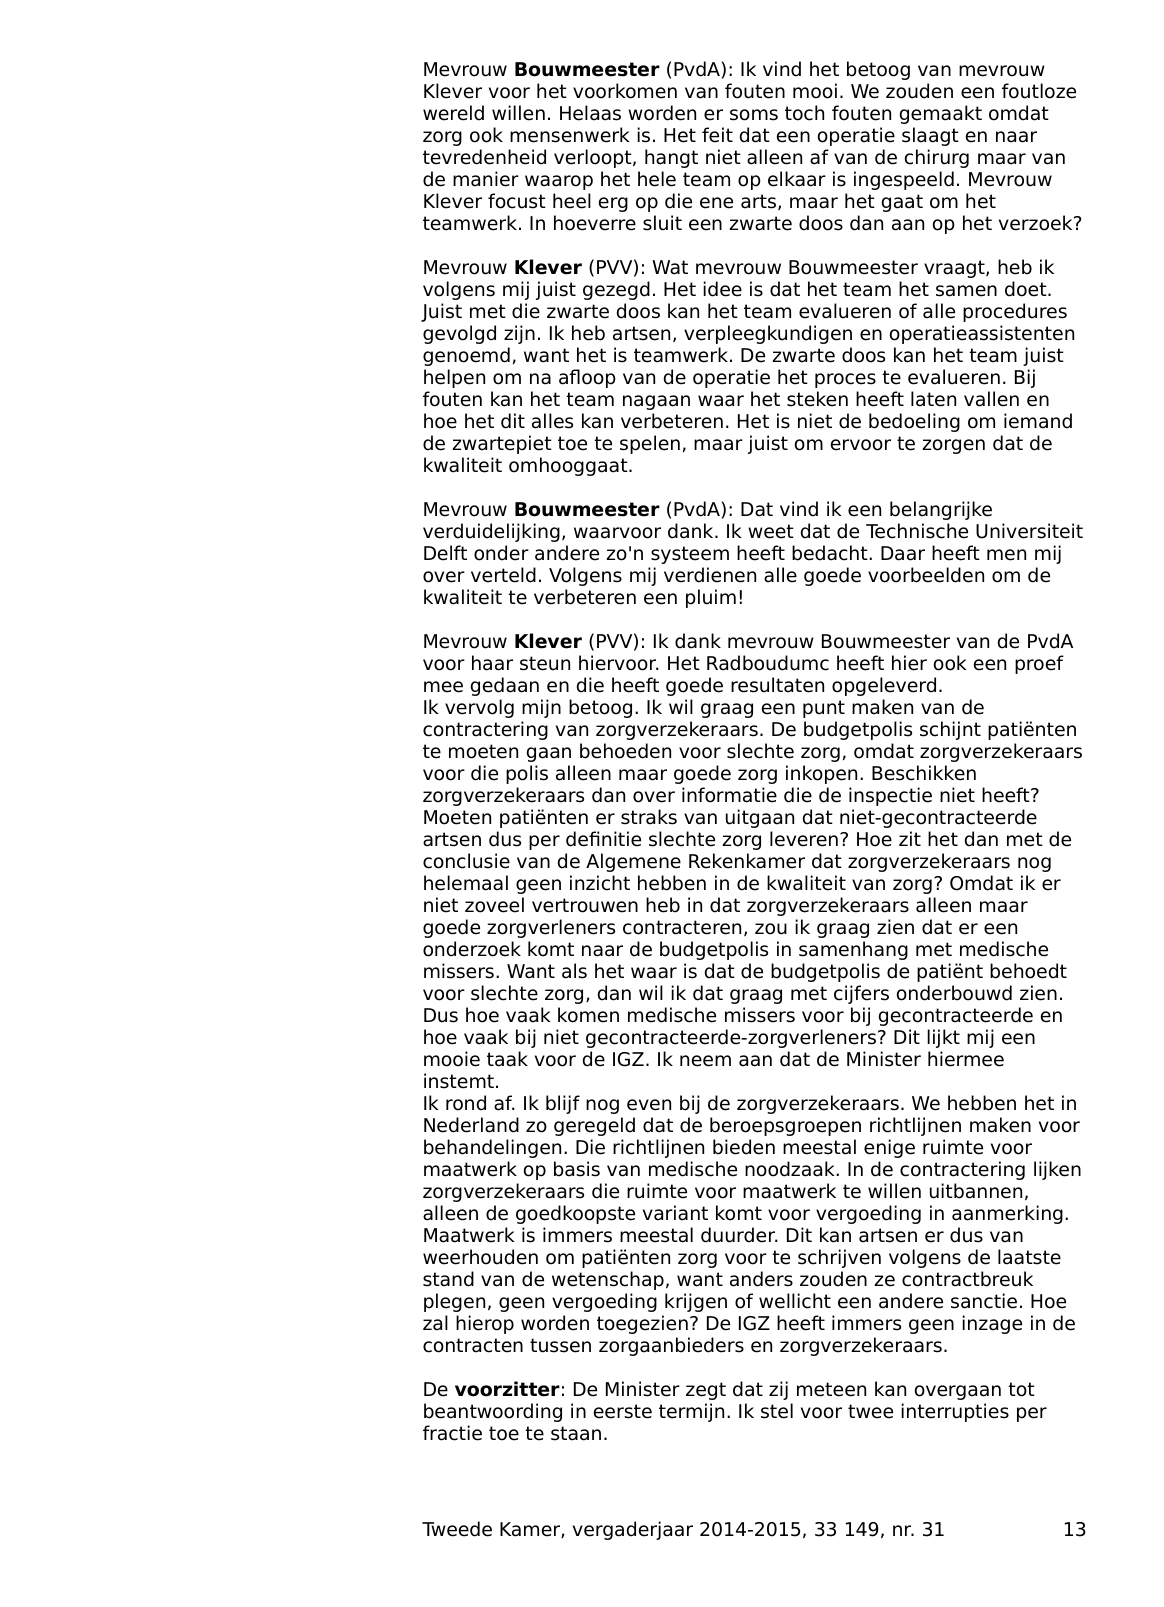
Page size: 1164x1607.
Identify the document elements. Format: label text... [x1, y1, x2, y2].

text Ik vervolg mijn betoog. Ik wil graag een punt maken van de contractering van zorgverzekeraars. De budgetpolis schijnt patiënten te moeten gaan behoeden voor slechte zorg, omdat zorgverzekeraars voor die polis alleen maar goede zorg inkopen. Beschikken zorgverzekeraars dan over informatie die de inspectie niet heeft? Moeten patiënten er straks van uitgaan dat niet-gecontracteerde artsen dus per definitie slechte zorg leveren? Hoe zit het dan met de conclusie van de Algemene Rekenkamer dat zorgverzekeraars nog helemaal geen inzicht hebben in de kwaliteit van zorg? Omdat ik er niet zoveel vertrouwen heb in dat zorgverzekeraars alleen maar goede zorgverleners contracteren, zou ik graag zien dat er een onderzoek komt naar de budgetpolis in samenhang met medische missers. Want als het waar is dat de budgetpolis de patiënt behoedt voor slechte zorg, dan wil ik dat graag met cijfers onderbouwd zien. Dus hoe vaak komen medische missers voor bij gecontracteerde en hoe vaak bij niet gecontracteerde-zorgverleners? Dit lijkt mij een mooie taak voor de IGZ. Ik neem aan dat de Minister hiermee instemt. [422, 697, 1087, 1093]
text Mevrouw Klever (PVV): Wat mevrouw Bouwmeester vraagt, heb ik volgens mij juist gezegd. Het idee is dat het team het samen doet. Juist met die zwarte doos kan het team evalueren of alle procedures gevolgd zijn. Ik heb artsen, verpleegkundigen en operatieassistenten genoemd, want het is teamwerk. De zwarte doos kan het team juist helpen om na afloop van de operatie het proces te evalueren. Bij fouten kan het team nagaan waar het steken heeft laten vallen en hoe het dit alles kan verbeteren. Het is niet de bedoeling om iemand de zwartepiet toe te spelen, maar juist om ervoor te zorgen dat de kwaliteit omhooggaat. [422, 257, 1087, 477]
text Mevrouw Bouwmeester (PvdA): Dat vind ik een belangrijke verduidelijking, waarvoor dank. Ik weet dat de Technische Universiteit Delft onder andere zo'n systeem heeft bedacht. Daar heeft men mij over verteld. Volgens mij verdienen alle goede voorbeelden om de kwaliteit te verbeteren een pluim! [422, 499, 1087, 609]
text Mevrouw Bouwmeester (PvdA): Ik vind het betoog van mevrouw Klever voor het voorkomen van fouten mooi. We zouden een foutloze wereld willen. Helaas worden er soms toch fouten gemaakt omdat zorg ook mensenwerk is. Het feit dat een operatie slaagt en naar tevredenheid verloopt, hangt niet alleen af van de chirurg maar van de manier waarop het hele team op elkaar is ingespeeld. Mevrouw Klever focust heel erg op die ene arts, maar het gaat om het teamwerk. In hoeverre sluit een zwarte doos dan aan op het verzoek? [422, 59, 1087, 235]
text Mevrouw Klever (PVV): Ik dank mevrouw Bouwmeester van de PvdA voor haar steun hiervoor. Het Radboudumc heeft hier ook een proef mee gedaan en die heeft goede resultaten opgeleverd. [422, 631, 1087, 697]
text De voorzitter: De Minister zegt dat zij meteen kan overgaan tot beantwoording in eerste termijn. Ik stel voor twee interrupties per fractie toe te staan. [422, 1379, 1087, 1444]
text Ik rond af. Ik blijf nog even bij de zorgverzekeraars. We hebben het in Nederland zo geregeld dat de beroepsgroepen richtlijnen maken voor behandelingen. Die richtlijnen bieden meestal enige ruimte voor maatwerk op basis van medische noodzaak. In de contractering lijken zorgverzekeraars die ruimte voor maatwerk te willen uitbannen, alleen de goedkoopste variant komt voor vergoeding in aanmerking. Maatwerk is immers meestal duurder. Dit kan artsen er dus van weerhouden om patiënten zorg voor te schrijven volgens de laatste stand van de wetenschap, want anders zouden ze contractbreuk plegen, geen vergoeding krijgen of wellicht een andere sanctie. Hoe zal hierop worden toegezien? De IGZ heeft immers geen inzage in de contracten tussen zorgaanbieders en zorgverzekeraars. [422, 1093, 1087, 1356]
